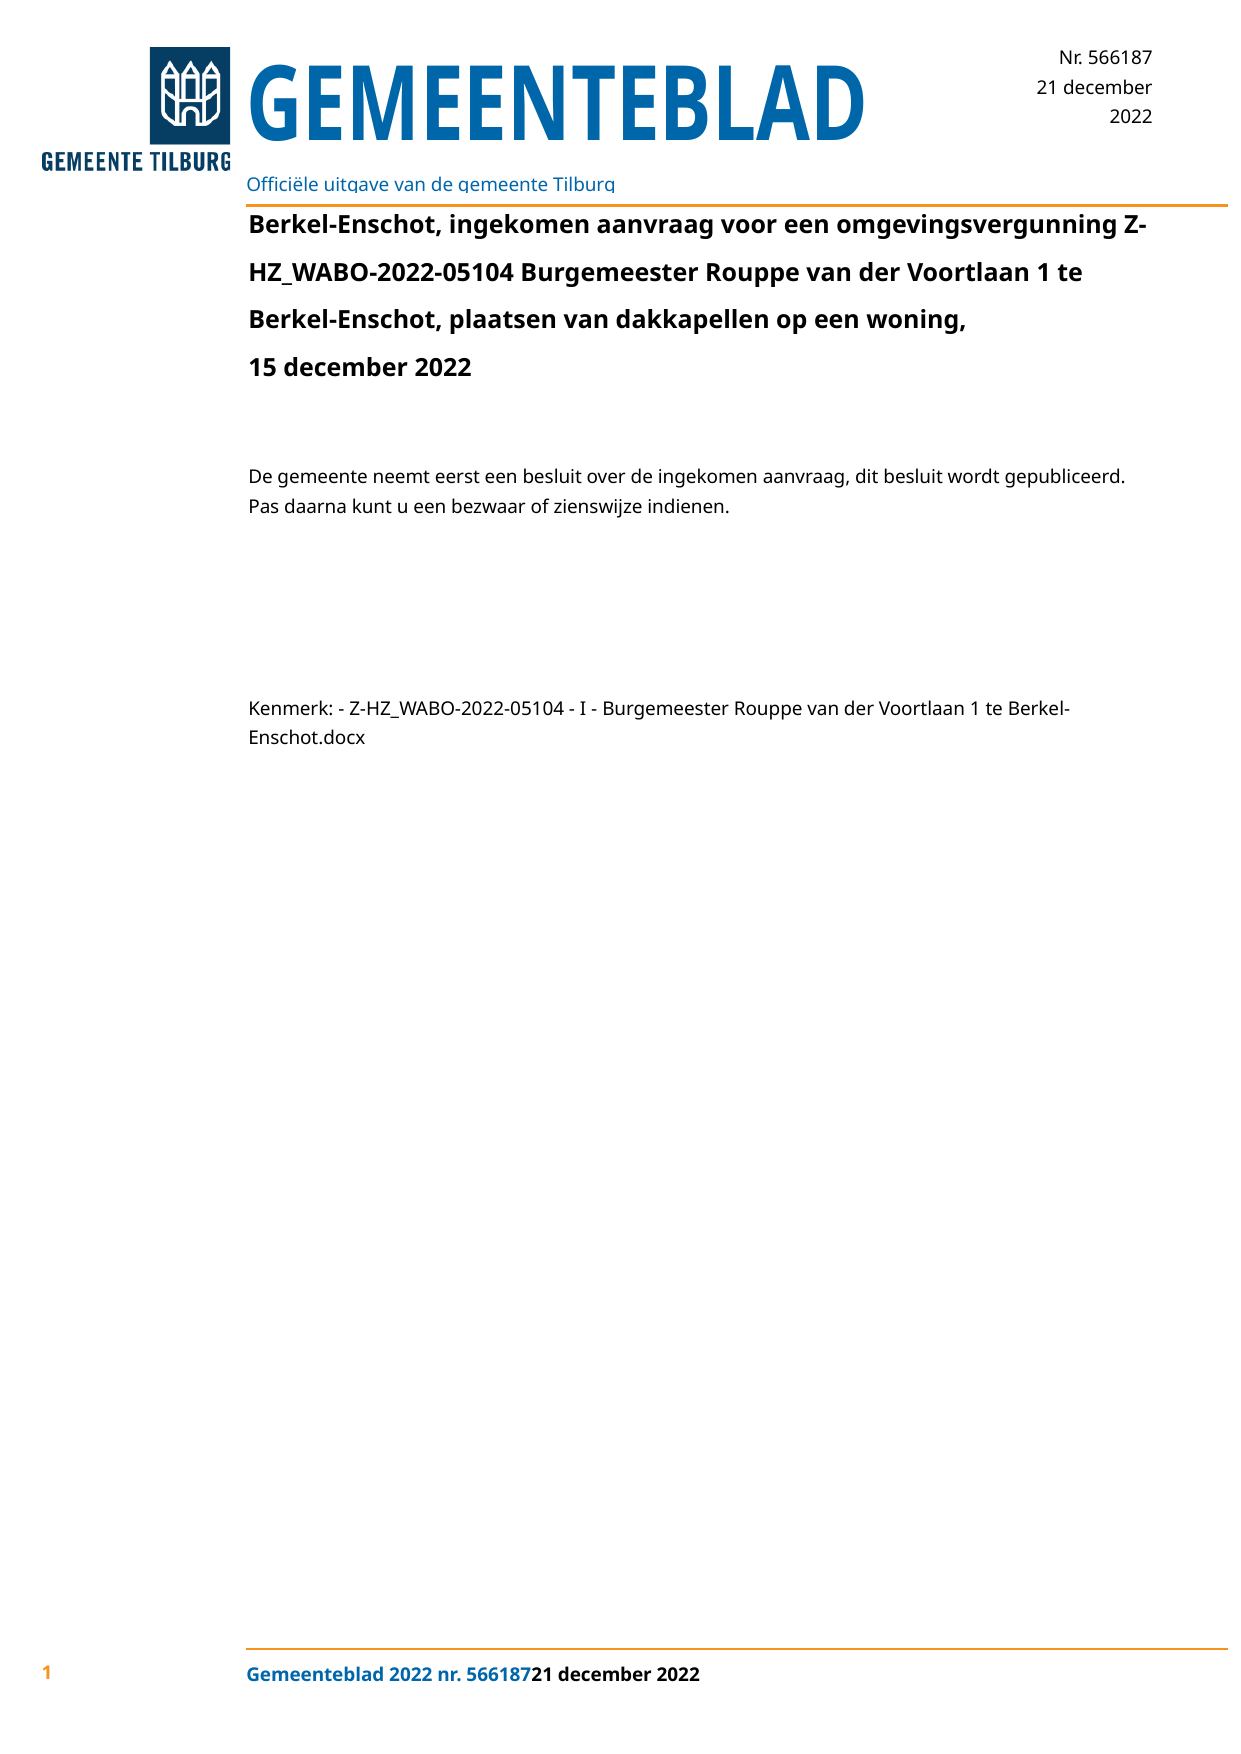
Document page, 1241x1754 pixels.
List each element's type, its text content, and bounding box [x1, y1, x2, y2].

text Berkel-Enschot, ingekomen aanvraag voor een omgevingsvergunning Z-HZ_WABO-2022-05104 Burgemeester Rouppe van der Voortlaan 1 te Berkel-Enschot, plaatsen van dakkapellen op een woning, 15 december 2022 [248, 207, 1152, 384]
text Kenmerk: - Z-HZ_WABO-2022-05104 - I - Burgemeester Rouppe van der Voortlaan 1 te Berkel-Enschot.docx [248, 695, 1152, 750]
text De gemeente neemt eerst een besluit over de ingekomen aanvraag, dit besluit wordt gepubliceerd. Pas daarna kunt u een bezwaar of zienswijze indienen. [248, 463, 1152, 519]
picture [41, 47, 231, 172]
